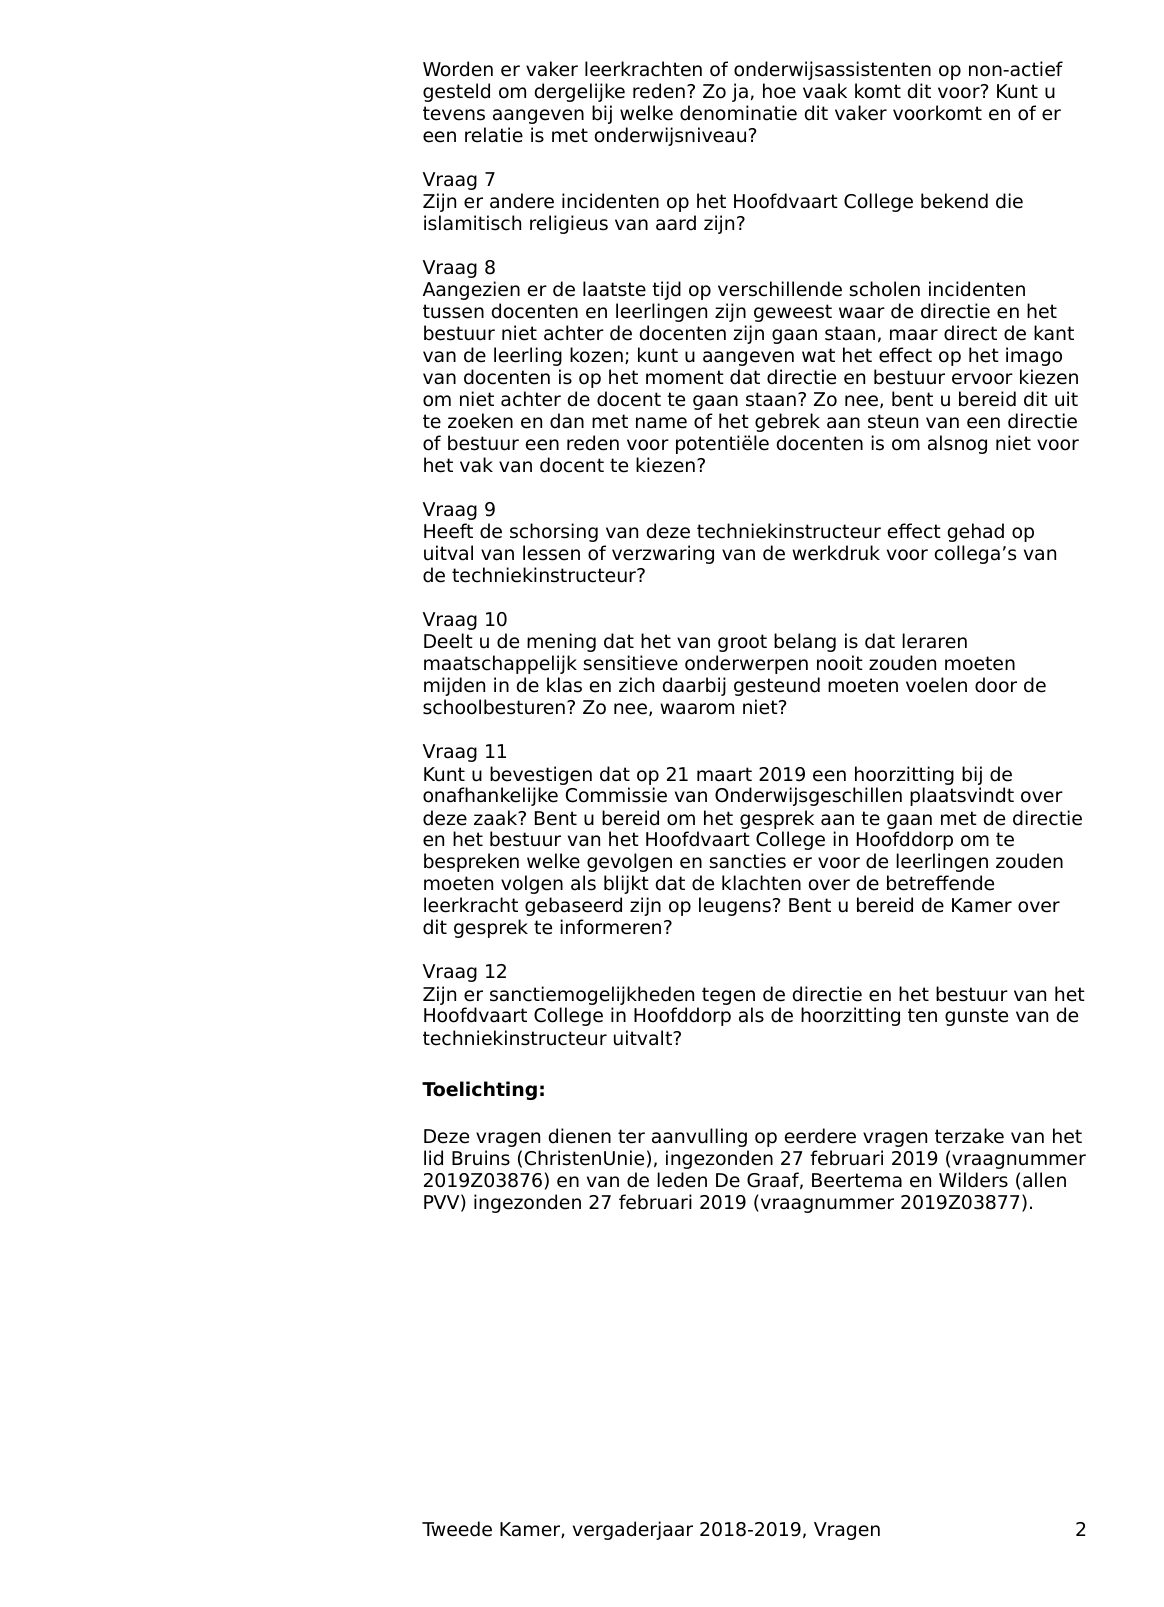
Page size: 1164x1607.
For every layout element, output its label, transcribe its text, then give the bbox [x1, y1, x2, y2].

subtitle Toelichting: [422, 1079, 1087, 1101]
text Vraag 7 [422, 169, 1087, 191]
text Zijn er sanctiemogelijkheden tegen de directie en het bestuur van het Hoofdvaart College in Hoofddorp als de hoorzitting ten gunste van de techniekinstructeur uitvalt? [422, 983, 1087, 1049]
text Deelt u de mening dat het van groot belang is dat leraren maatschappelijk sensitieve onderwerpen nooit zouden moeten mijden in de klas en zich daarbij gesteund moeten voelen door de schoolbesturen? Zo nee, waarom niet? [422, 631, 1087, 719]
text Vraag 8 [422, 257, 1087, 279]
text Zijn er andere incidenten op het Hoofdvaart College bekend die islamitisch religieus van aard zijn? [422, 191, 1087, 235]
text Vraag 11 [422, 741, 1087, 763]
text Heeft de schorsing van deze techniekinstructeur effect gehad op uitval van lessen of verzwaring van de werkdruk voor collega’s van de techniekinstructeur? [422, 521, 1087, 587]
text Worden er vaker leerkrachten of onderwijsassistenten op non-actief gesteld om dergelijke reden? Zo ja, hoe vaak komt dit voor? Kunt u tevens aangeven bij welke denominatie dit vaker voorkomt en of er een relatie is met onderwijsniveau? [422, 59, 1087, 147]
text Aangezien er de laatste tijd op verschillende scholen incidenten tussen docenten en leerlingen zijn geweest waar de directie en het bestuur niet achter de docenten zijn gaan staan, maar direct de kant van de leerling kozen; kunt u aangeven wat het effect op het imago van docenten is op het moment dat directie en bestuur ervoor kiezen om niet achter de docent te gaan staan? Zo nee, bent u bereid dit uit te zoeken en dan met name of het gebrek aan steun van een directie of bestuur een reden voor potentiële docenten is om alsnog niet voor het vak van docent te kiezen? [422, 279, 1087, 477]
text Vraag 10 [422, 609, 1087, 631]
text Kunt u bevestigen dat op 21 maart 2019 een hoorzitting bij de onafhankelijke Commissie van Onderwijsgeschillen plaatsvindt over deze zaak? Bent u bereid om het gesprek aan te gaan met de directie en het bestuur van het Hoofdvaart College in Hoofddorp om te bespreken welke gevolgen en sancties er voor de leerlingen zouden moeten volgen als blijkt dat de klachten over de betreffende leerkracht gebaseerd zijn op leugens? Bent u bereid de Kamer over dit gesprek te informeren? [422, 763, 1087, 939]
text Deze vragen dienen ter aanvulling op eerdere vragen terzake van het lid Bruins (ChristenUnie), ingezonden 27 februari 2019 (vraagnummer 2019Z03876) en van de leden De Graaf, Beertema en Wilders (allen PVV) ingezonden 27 februari 2019 (vraagnummer 2019Z03877). [422, 1126, 1087, 1214]
text Vraag 12 [422, 961, 1087, 983]
text Vraag 9 [422, 499, 1087, 521]
